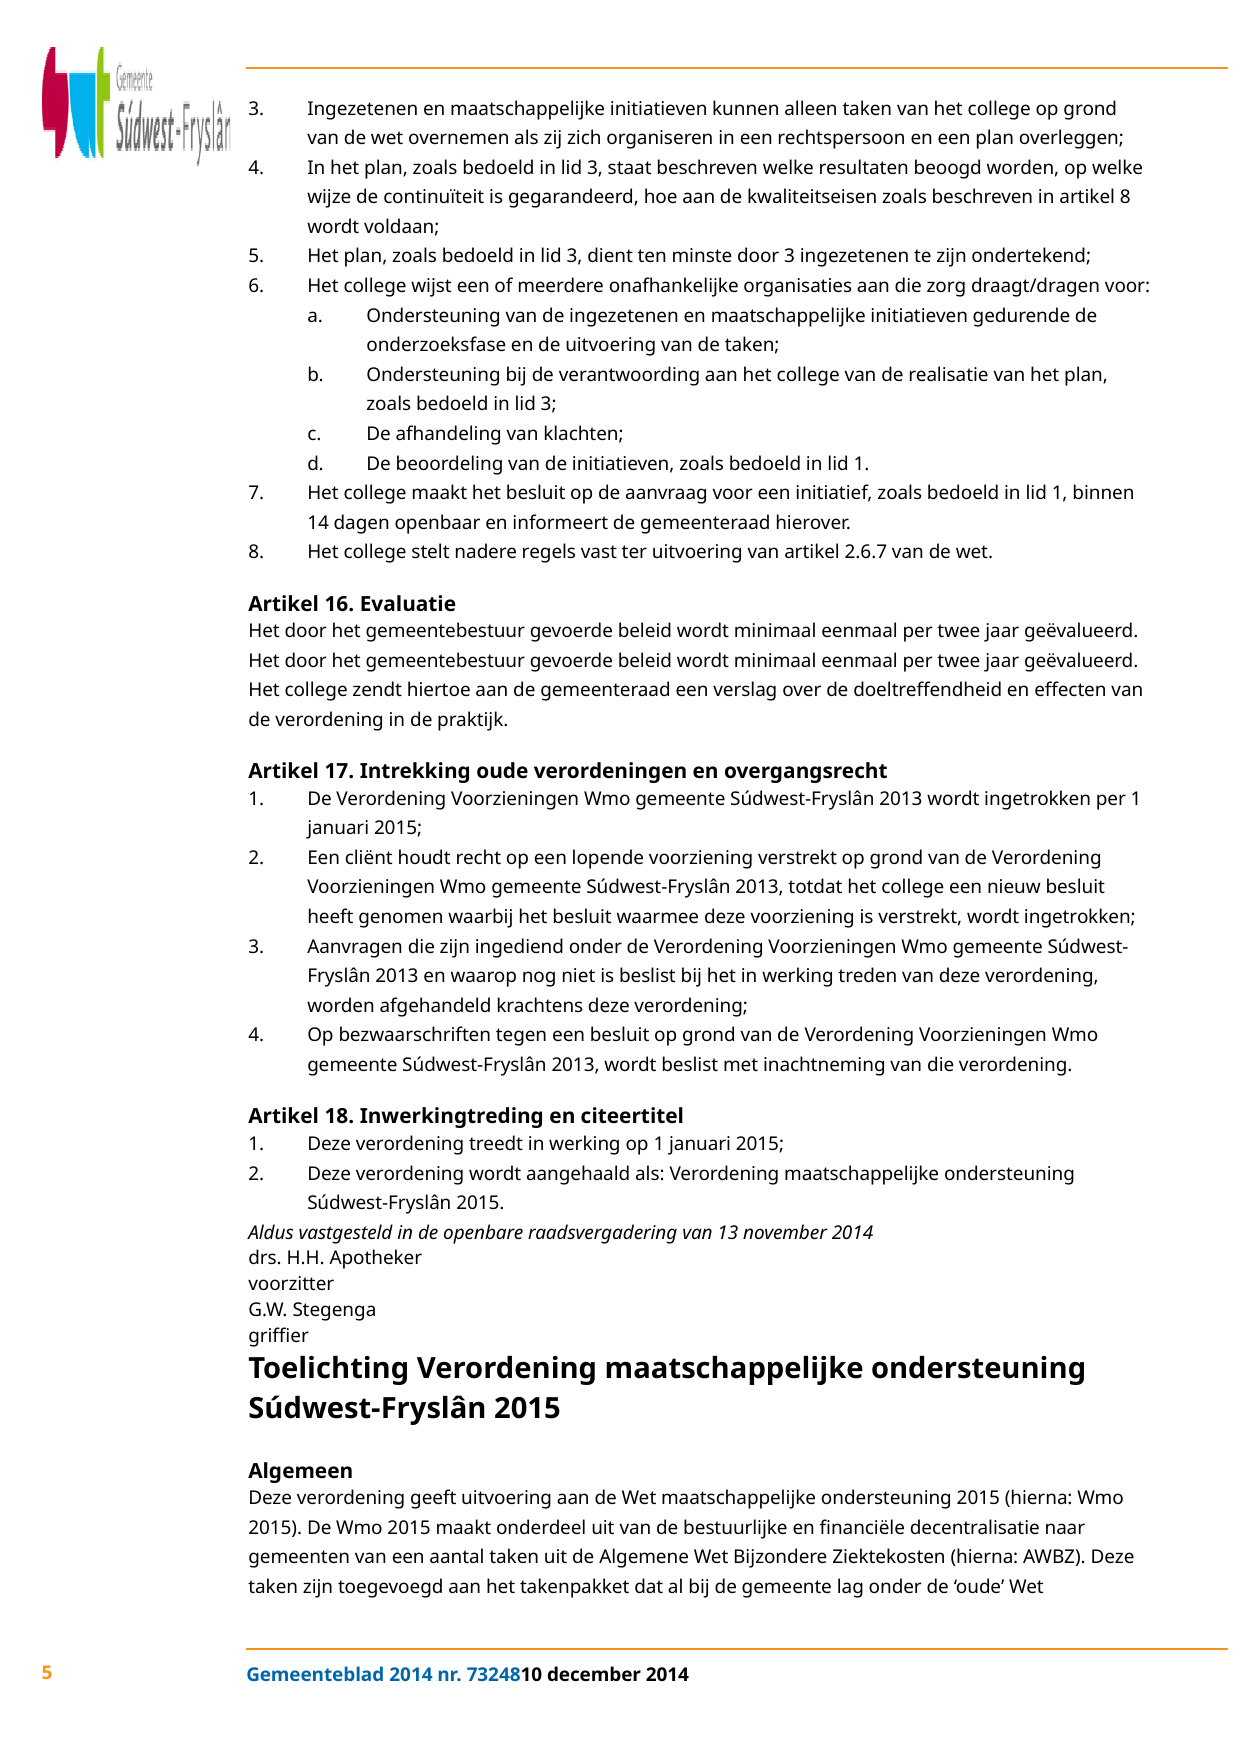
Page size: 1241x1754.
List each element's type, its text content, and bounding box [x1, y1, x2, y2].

list Het college stelt nadere regels vast ter uitvoering van artikel 2.6.7 van de wet. [248, 538, 1152, 564]
list Op bezwaarschriften tegen een besluit op grond van de Verordening Voorzieningen Wmo gemeente Súdwest-Fryslân 2013, wordt beslist met inachtneming van die verordening. [248, 1022, 1152, 1077]
list Ondersteuning van de ingezetenen en maatschappelijke initiatieven gedurende de onderzoeksfase en de uitvoering van de taken; [307, 302, 1152, 357]
list Deze verordening wordt aangehaald als: Verordening maatschappelijke ondersteuning Súdwest-Fryslân 2015. [248, 1160, 1152, 1215]
list De Verordening Voorzieningen Wmo gemeente Súdwest-Fryslân 2013 wordt ingetrokken per 1 januari 2015; [248, 785, 1152, 840]
text griffier [248, 1322, 1152, 1347]
text G.W. Stegenga [248, 1296, 1152, 1322]
list Aanvragen die zijn ingediend onder de Verordening Voorzieningen Wmo gemeente Súdwest-Fryslân 2013 en waarop nog niet is beslist bij het in werking treden van deze verordening, worden afgehandeld krachtens deze verordening; [248, 933, 1152, 1018]
list De afhandeling van klachten; [307, 420, 1152, 446]
text Artikel 16. Evaluatie [248, 589, 1152, 617]
list Het college wijst een of meerdere onafhankelijke organisaties aan die zorg draagt/dragen voor: [248, 272, 1152, 298]
list Deze verordening treedt in werking op 1 januari 2015; [248, 1130, 1152, 1156]
text drs. H.H. Apotheker [248, 1244, 1152, 1270]
list Het college maakt het besluit op de aanvraag voor een initiatief, zoals bedoeld in lid 1, binnen 14 dagen openbaar en informeert de gemeenteraad hierover. [248, 479, 1152, 535]
text Toelichting Verordening maatschappelijke ondersteuning Súdwest-Fryslân 2015 [248, 1347, 1152, 1427]
text Deze verordening geeft uitvoering aan de Wet maatschappelijke ondersteuning 2015 (hierna: Wmo 2015). De Wmo 2015 maakt onderdeel uit van de bestuurlijke en financiële decentralisatie naar gemeenten van een aantal taken uit de Algemene Wet Bijzondere Ziektekosten (hierna: AWBZ). Deze taken zijn toegevoegd aan het takenpakket dat al bij de gemeente lag onder de ‘oude’ Wet [248, 1484, 1152, 1599]
picture [41, 47, 231, 172]
text Artikel 17. Intrekking oude verordeningen en overgangsrecht [248, 757, 1152, 785]
list Een cliënt houdt recht op een lopende voorziening verstrekt op grond van de Verordening Voorzieningen Wmo gemeente Súdwest-Fryslân 2013, totdat het college een nieuw besluit heeft genomen waarbij het besluit waarmee deze voorziening is verstrekt, wordt ingetrokken; [248, 844, 1152, 929]
text voorzitter [248, 1270, 1152, 1296]
list Het plan, zoals bedoeld in lid 3, dient ten minste door 3 ingezetenen te zijn ondertekend; [248, 243, 1152, 268]
text Artikel 18. Inwerkingtreding en citeertitel [248, 1102, 1152, 1130]
list Ondersteuning bij de verantwoording aan het college van de realisatie van het plan, zoals bedoeld in lid 3; [307, 361, 1152, 416]
text Het door het gemeentebestuur gevoerde beleid wordt minimaal eenmaal per twee jaar geëvalueerd. Het door het gemeentebestuur gevoerde beleid wordt minimaal eenmaal per twee jaar geëvalueerd. Het college zendt hiertoe aan de gemeenteraad een verslag over de doeltreffendheid en effecten van de verordening in de praktijk. [248, 617, 1152, 732]
list Ingezetenen en maatschappelijke initiatieven kunnen alleen taken van het college op grond van de wet overnemen als zij zich organiseren in een rechtspersoon en een plan overleggen; [248, 95, 1152, 150]
list De beoordeling van de initiatieven, zoals bedoeld in lid 1. [307, 450, 1152, 476]
text Algemeen [248, 1456, 1152, 1484]
list In het plan, zoals bedoeld in lid 3, staat beschreven welke resultaten beoogd worden, op welke wijze de continuïteit is gegarandeerd, hoe aan de kwaliteitseisen zoals beschreven in artikel 8 wordt voldaan; [248, 154, 1152, 239]
text Aldus vastgesteld in de openbare raadsvergadering van 13 november 2014 [248, 1219, 1152, 1244]
